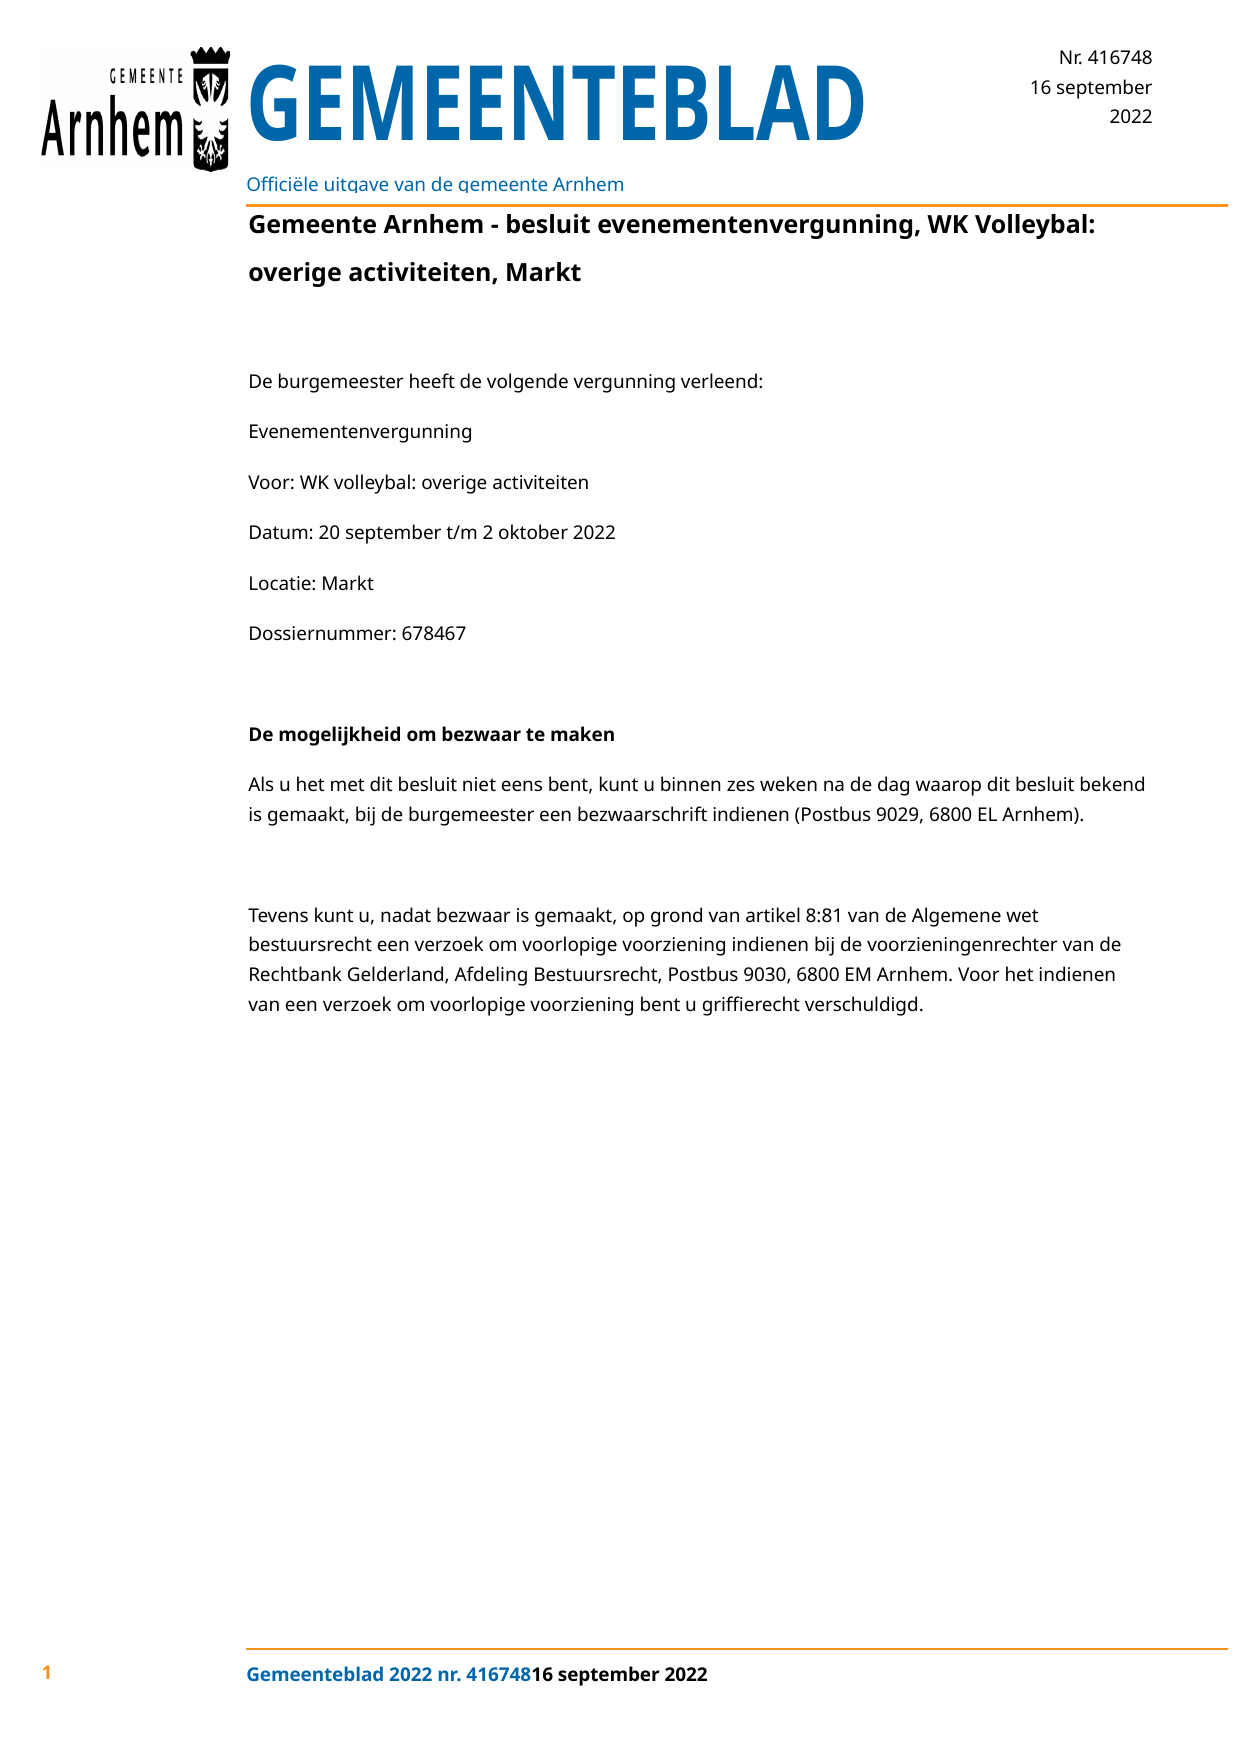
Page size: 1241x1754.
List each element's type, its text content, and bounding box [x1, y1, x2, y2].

picture [41, 47, 231, 172]
text Als u het met dit besluit niet eens bent, kunt u binnen zes weken na de dag waarop dit besluit bekend is gemaakt, bij de burgemeester een bezwaarschrift indienen (Postbus 9029, 6800 EL Arnhem). [248, 772, 1152, 827]
text Dossiernummer: 678467 [248, 620, 1152, 646]
text De burgemeester heeft de volgende vergunning verleend: [248, 368, 1152, 394]
text Voor: WK volleybal: overige activiteiten [248, 469, 1152, 495]
text Datum: 20 september t/m 2 oktober 2022 [248, 519, 1152, 545]
text Locatie: Markt [248, 570, 1152, 596]
text Evenementenvergunning [248, 419, 1152, 444]
text Tevens kunt u, nadat bezwaar is gemaakt, op grond van artikel 8:81 van de Algemene wet bestuursrecht een verzoek om voorlopige voorziening indienen bij de voorzieningenrechter van de Rechtbank Gelderland, Afdeling Bestuursrecht, Postbus 9030, 6800 EM Arnhem. Voor het indienen van een verzoek om voorlopige voorziening bent u griffierecht verschuldigd. [248, 902, 1152, 1017]
text De mogelijkheid om bezwaar te maken [248, 721, 1152, 747]
text Gemeente Arnhem - besluit evenementenvergunning, WK Volleybal: overige activiteiten, Markt [248, 207, 1152, 288]
